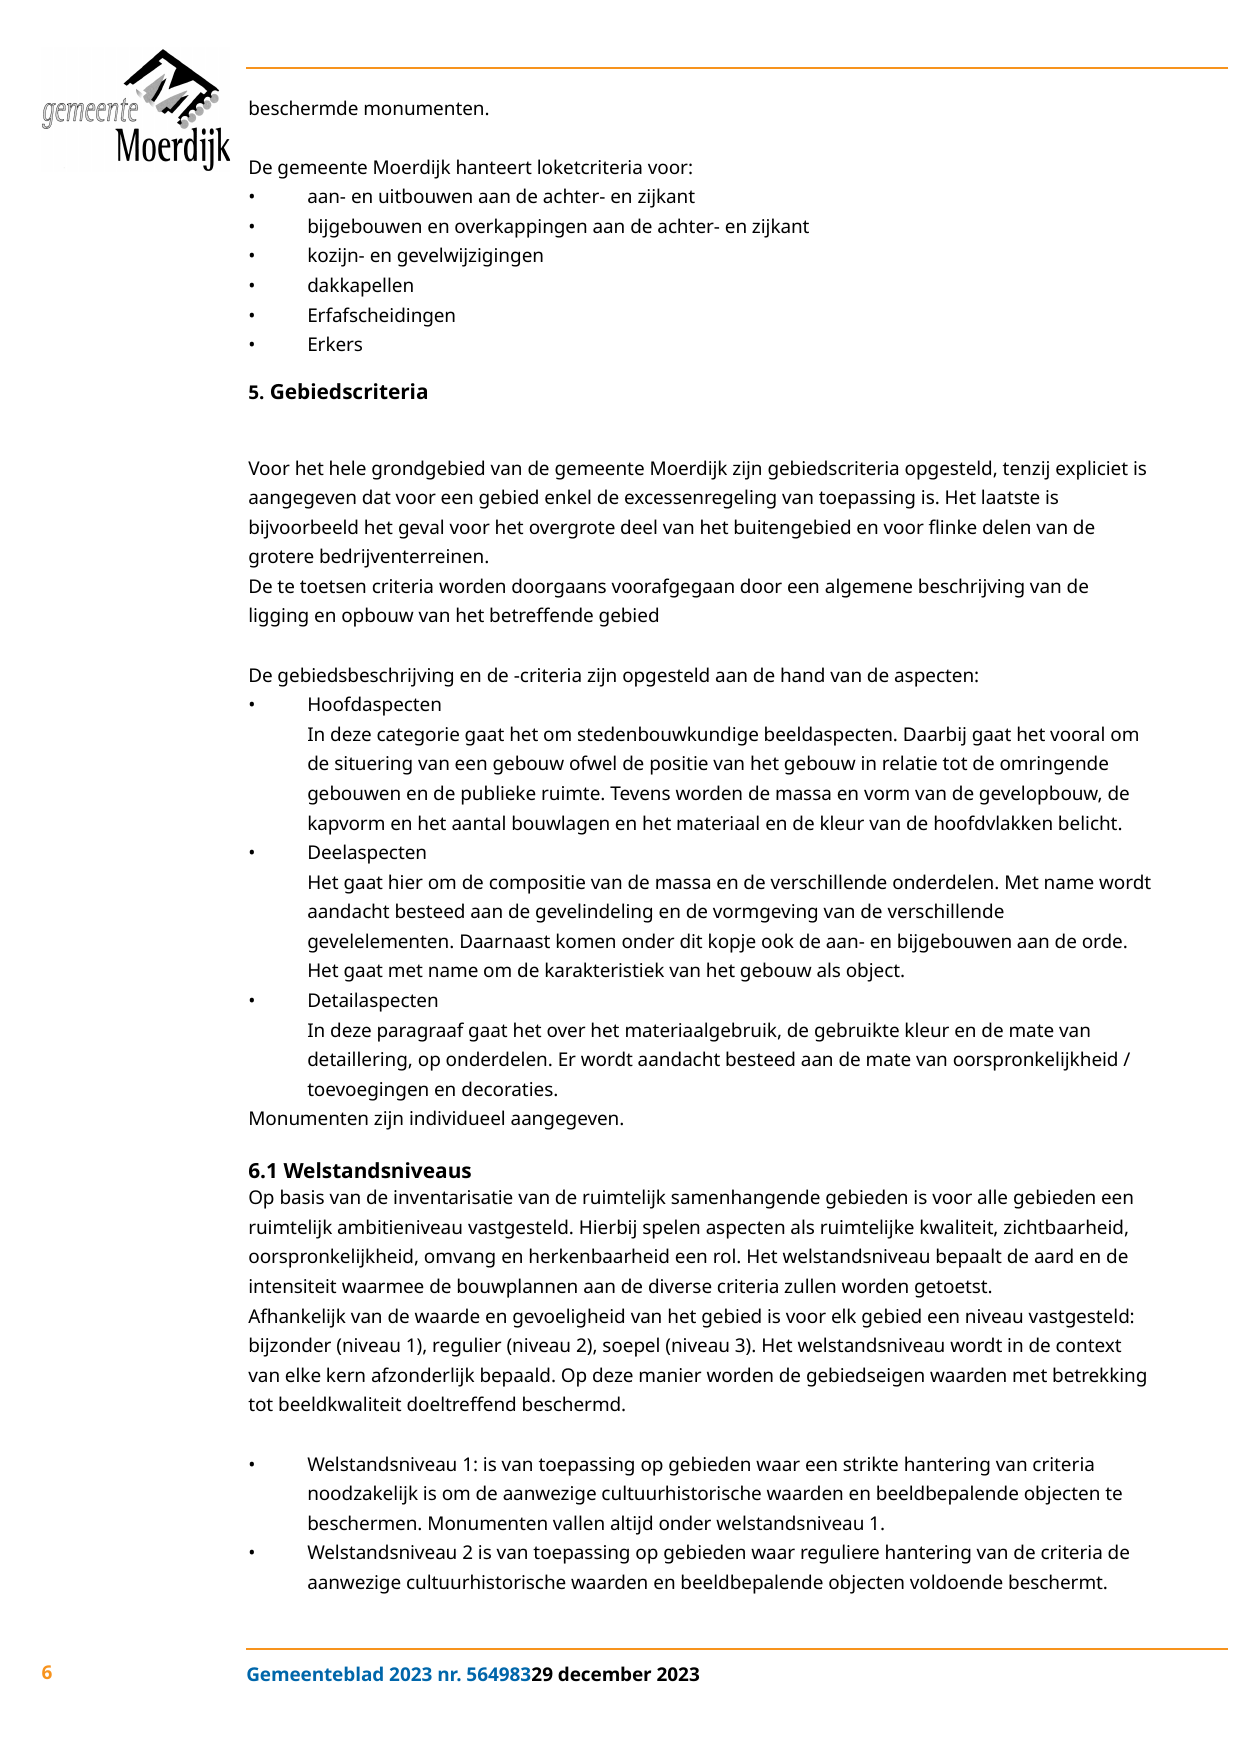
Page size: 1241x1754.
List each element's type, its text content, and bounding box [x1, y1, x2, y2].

text De gemeente Moerdijk hanteert loketcriteria voor: [248, 154, 1152, 180]
list Deelaspecten [248, 839, 1152, 865]
text Voor het hele grondgebied van de gemeente Moerdijk zijn gebiedscriteria opgesteld, tenzij expliciet is aangegeven dat voor een gebied enkel de excessenregeling van toepassing is. Het laatste is bijvoorbeeld het geval voor het overgrote deel van het buitengebied en voor flinke delen van de grotere bedrijventerreinen. [248, 455, 1152, 569]
text 6.1 Welstandsniveaus [248, 1156, 1152, 1184]
list bijgebouwen en overkappingen aan de achter- en zijkant [248, 213, 1152, 239]
list Welstandsniveau 1: is van toepassing op gebieden waar een strikte hantering van criteria noodzakelijk is om de aanwezige cultuurhistorische waarden en beeldbepalende objecten te beschermen. Monumenten vallen altijd onder welstandsniveau 1. [248, 1451, 1152, 1536]
list Welstandsniveau 2 is van toepassing op gebieden waar reguliere hantering van de criteria de aanwezige cultuurhistorische waarden en beeldbepalende objecten voldoende beschermt. [248, 1539, 1152, 1595]
list aan- en uitbouwen aan de achter- en zijkant [248, 183, 1152, 209]
list dakkapellen [248, 272, 1152, 298]
list In deze categorie gaat het om stedenbouwkundige beeldaspecten. Daarbij gaat het vooral om de situering van een gebouw ofwel de positie van het gebouw in relatie tot de omringende gebouwen en de publieke ruimte. Tevens worden de massa en vorm van de gevelopbouw, de kapvorm en het aantal bouwlagen en het materiaal en de kleur van de hoofdvlakken belicht. [248, 721, 1152, 836]
picture [41, 47, 231, 172]
text Monumenten zijn individueel aangegeven. [248, 1106, 1152, 1131]
text beschermde monumenten. [248, 95, 1152, 121]
list Erkers [248, 331, 1152, 357]
text De te toetsen criteria worden doorgaans voorafgegaan door een algemene beschrijving van de ligging en opbouw van het betreffende gebied [248, 573, 1152, 628]
text Op basis van de inventarisatie van de ruimtelijk samenhangende gebieden is voor alle gebieden een ruimtelijk ambitieniveau vastgesteld. Hierbij spelen aspecten als ruimtelijke kwaliteit, zichtbaarheid, oorspronkelijkheid, omvang en herkenbaarheid een rol. Het welstandsniveau bepaalt de aard en de intensiteit waarmee de bouwplannen aan de diverse criteria zullen worden getoetst. [248, 1184, 1152, 1299]
list In deze paragraaf gaat het over het materiaalgebruik, de gebruikte kleur en de mate van detaillering, op onderdelen. Er wordt aandacht besteed aan de mate van oorspronkelijkheid / toevoegingen en decoraties. [248, 1017, 1152, 1102]
list Detailaspecten [248, 987, 1152, 1013]
list Het gaat hier om de compositie van de massa en de verschillende onderdelen. Met name wordt aandacht besteed aan de gevelindeling en de vormgeving van de verschillende gevelelementen. Daarnaast komen onder dit kopje ook de aan- en bijgebouwen aan de orde. Het gaat met name om de karakteristiek van het gebouw als object. [248, 869, 1152, 983]
list Erfafscheidingen [248, 302, 1152, 328]
text Afhankelijk van de waarde en gevoeligheid van het gebied is voor elk gebied een niveau vastgesteld: bijzonder (niveau 1), regulier (niveau 2), soepel (niveau 3). Het welstandsniveau wordt in de context van elke kern afzonderlijk bepaald. Op deze manier worden de gebiedseigen waarden met betrekking tot beeldkwaliteit doeltreffend beschermd. [248, 1303, 1152, 1417]
list Hoofdaspecten [248, 691, 1152, 717]
text 5. Gebiedscriteria [248, 377, 1152, 406]
text De gebiedsbeschrijving en de -criteria zijn opgesteld aan de hand van de aspecten: [248, 662, 1152, 688]
list kozijn- en gevelwijzigingen [248, 243, 1152, 268]
